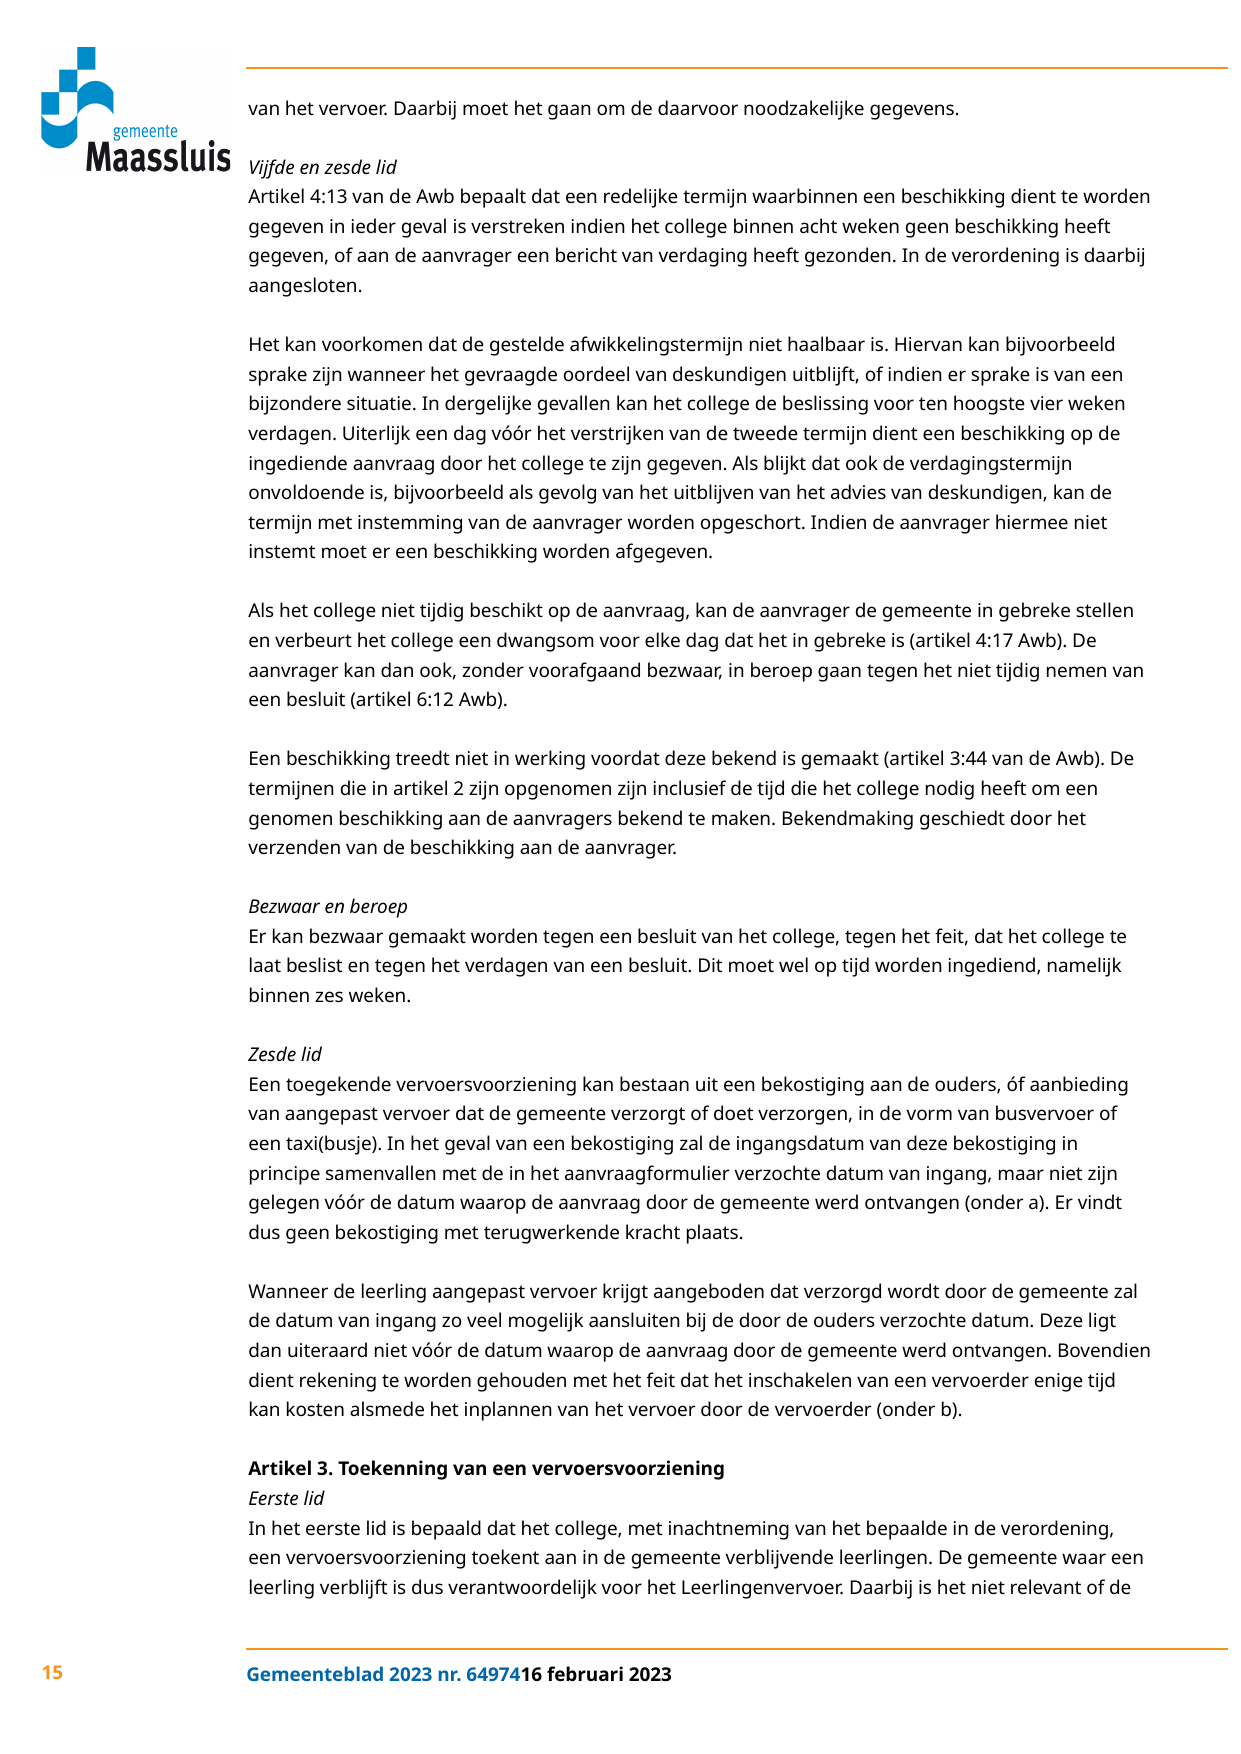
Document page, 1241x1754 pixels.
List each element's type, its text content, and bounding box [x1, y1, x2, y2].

text Een beschikking treedt niet in werking voordat deze bekend is gemaakt (artikel 3:44 van de Awb). De termijnen die in artikel 2 zijn opgenomen zijn inclusief de tijd die het college nodig heeft om een genomen beschikking aan de aanvragers bekend te maken. Bekendmaking geschiedt door het verzenden van de beschikking aan de aanvrager. [248, 746, 1152, 860]
picture [41, 47, 77, 92]
text Artikel 3. Toekenning van een vervoersvoorziening [248, 1456, 1152, 1481]
text Er kan bezwaar gemaakt worden tegen een besluit van het college, tegen het feit, dat het college te laat beslist en tegen het verdagen van een besluit. Dit moet wel op tijd worden ingediend, namelijk binnen zes weken. [248, 923, 1152, 1008]
text In het eerste lid is bepaald dat het college, met inachtneming van het bepaalde in de verordening, een vervoersvoorziening toekent aan in de gemeente verblijvende leerlingen. De gemeente waar een leerling verblijft is dus verantwoordelijk voor het Leerlingenvervoer. Daarbij is het niet relevant of de [248, 1515, 1152, 1600]
text Eerste lid [248, 1485, 1152, 1511]
text Een toegekende vervoersvoorziening kan bestaan uit een bekostiging aan de ouders, óf aanbieding van aangepast vervoer dat de gemeente verzorgt of doet verzorgen, in de vorm van busvervoer of een taxi(busje). In het geval van een bekostiging zal de ingangsdatum van deze bekostiging in principe samenvallen met de in het aanvraagformulier verzochte datum van ingang, maar niet zijn gelegen vóór de datum waarop de aanvraag door de gemeente werd ontvangen (onder a). Er vindt dus geen bekostiging met terugwerkende kracht plaats. [248, 1071, 1152, 1245]
text Artikel 4:13 van de Awb bepaalt dat een redelijke termijn waarbinnen een beschikking dient te worden gegeven in ieder geval is verstreken indien het college binnen acht weken geen beschikking heeft gegeven, of aan de aanvrager een bericht van verdaging heeft gezonden. In de verordening is daarbij aangesloten. [248, 183, 1152, 298]
text Het kan voorkomen dat de gestelde afwikkelingstermijn niet haalbaar is. Hiervan kan bijvoorbeeld sprake zijn wanneer het gevraagde oordeel van deskundigen uitblijft, of indien er sprake is van een bijzondere situatie. In dergelijke gevallen kan het college de beslissing voor ten hoogste vier weken verdagen. Uiterlijk een dag vóór het verstrijken van de tweede termijn dient een beschikking op de ingediende aanvraag door het college te zijn gegeven. Als blijkt dat ook de verdagingstermijn onvoldoende is, bijvoorbeeld als gevolg van het uitblijven van het advies van deskundigen, kan de termijn met instemming van de aanvrager worden opgeschort. Indien de aanvrager hiermee niet instemt moet er een beschikking worden afgegeven. [248, 331, 1152, 564]
text van het vervoer. Daarbij moet het gaan om de daarvoor noodzakelijke gegevens. [248, 95, 1152, 121]
text Bezwaar en beroep [248, 893, 1152, 919]
text Vijfde en zesde lid [248, 154, 1152, 180]
text Als het college niet tijdig beschikt op de aanvraag, kan de aanvrager de gemeente in gebreke stellen en verbeurt het college een dwangsom voor elke dag dat het in gebreke is (artikel 4:17 Awb). De aanvrager kan dan ook, zonder voorafgaand bezwaar, in beroep gaan tegen het niet tijdig nemen van een besluit (artikel 6:12 Awb). [248, 598, 1152, 712]
text Wanneer de leerling aangepast vervoer krijgt aangeboden dat verzorgd wordt door de gemeente zal de datum van ingang zo veel mogelijk aansluiten bij de door de ouders verzochte datum. Deze ligt dan uiteraard niet vóór de datum waarop de aanvraag door de gemeente werd ontvangen. Bovendien dient rekening te worden gehouden met het feit dat het inschakelen van een vervoerder enige tijd kan kosten alsmede het inplannen van het vervoer door de vervoerder (onder b). [248, 1278, 1152, 1422]
text Zesde lid [248, 1041, 1152, 1067]
picture [41, 47, 231, 172]
